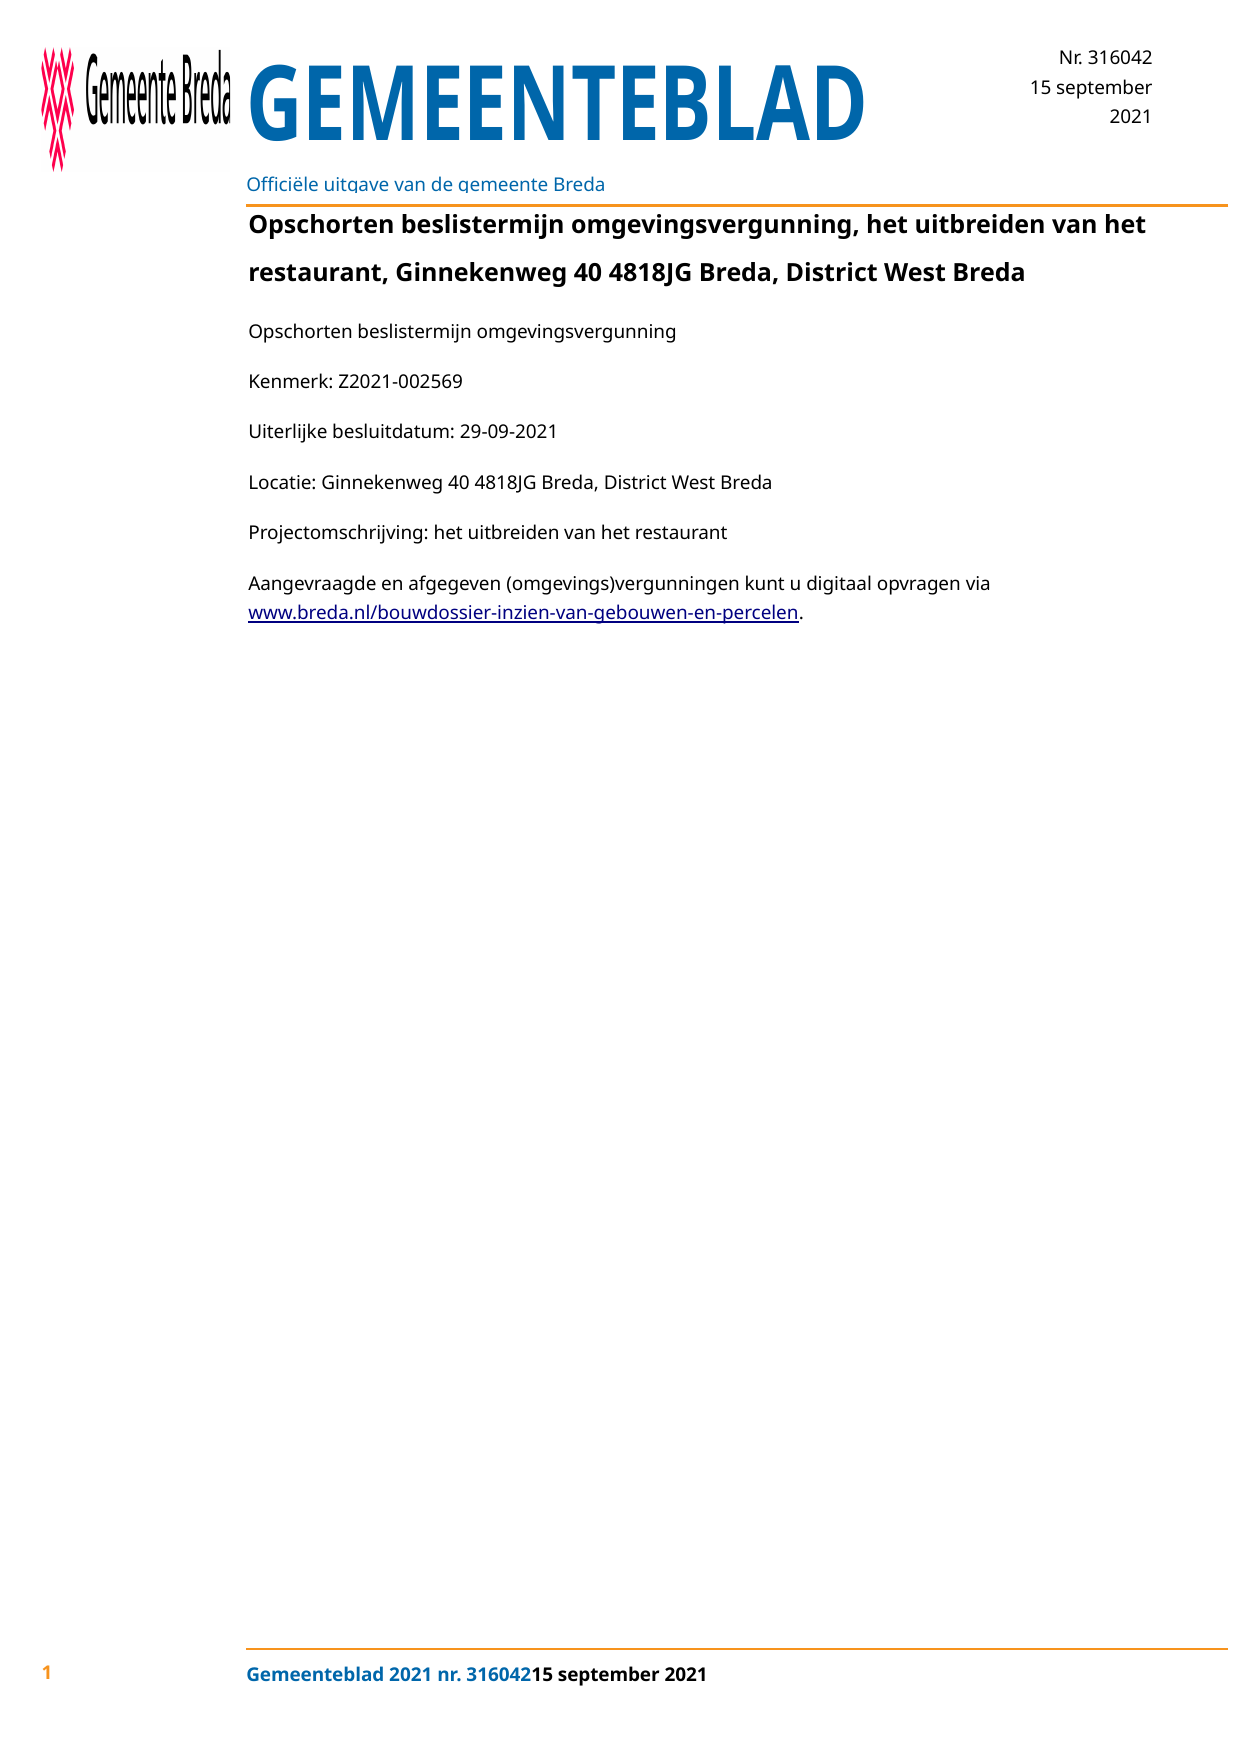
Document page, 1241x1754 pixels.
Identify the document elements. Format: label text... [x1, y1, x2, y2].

text Kenmerk: Z2021-002569 [248, 368, 1152, 394]
text Aangevraagde en afgegeven (omgevings)vergunningen kunt u digitaal opvragen via www.breda.nl/bouwdossier-inzien-van-gebouwen-en-percelen. [248, 570, 1152, 625]
text Opschorten beslistermijn omgevingsvergunning, het uitbreiden van het restaurant, Ginnekenweg 40 4818JG Breda, District West Breda [248, 207, 1152, 288]
text Projectomschrijving: het uitbreiden van het restaurant [248, 519, 1152, 545]
text Opschorten beslistermijn omgevingsvergunning [248, 318, 1152, 344]
text Uiterlijke besluitdatum: 29-09-2021 [248, 419, 1152, 444]
text Locatie: Ginnekenweg 40 4818JG Breda, District West Breda [248, 469, 1152, 495]
picture [41, 47, 231, 172]
